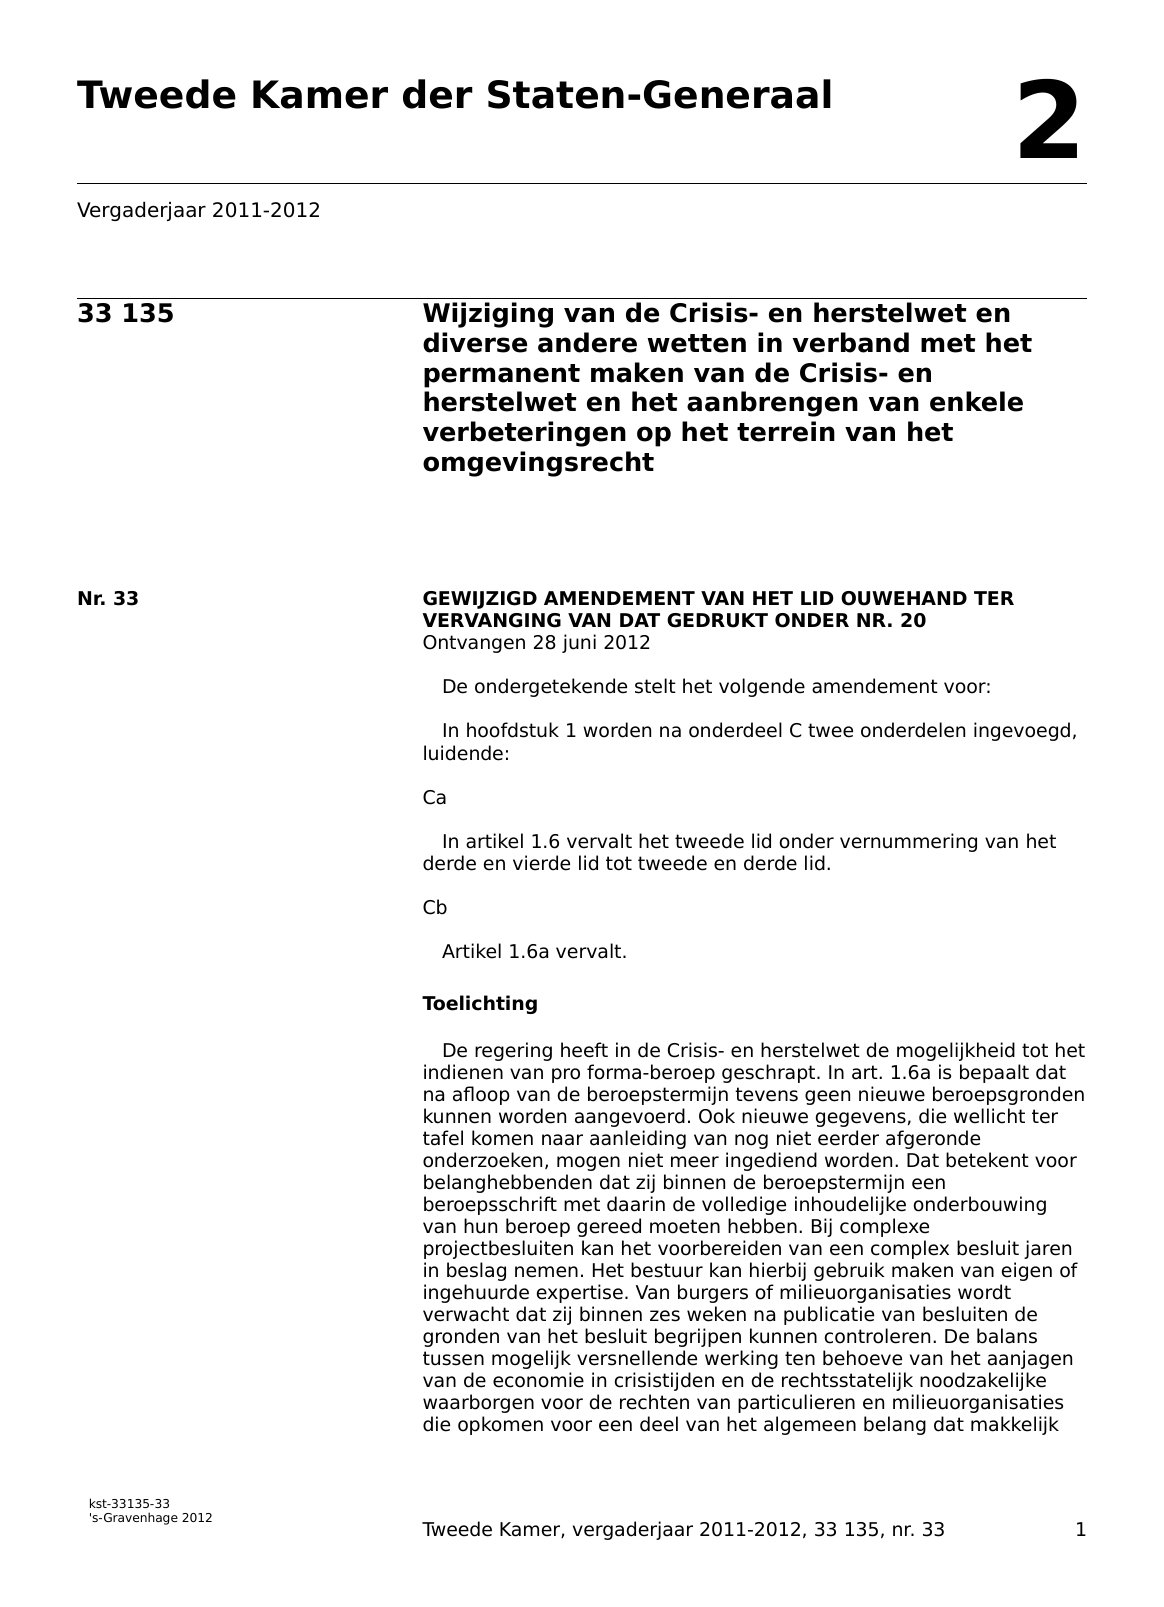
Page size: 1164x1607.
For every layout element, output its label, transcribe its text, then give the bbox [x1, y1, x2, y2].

text De ondergetekende stelt het volgende amendement voor: [422, 676, 1087, 698]
text Ca [422, 787, 1087, 808]
text In hoofdstuk 1 worden na onderdeel C twee onderdelen ingevoegd, luidende: [422, 720, 1087, 764]
table_header Tweede Kamer der Staten-Generaal [77, 59, 886, 183]
text 's-Gravenhage 2012 [88, 1511, 323, 1525]
text Artikel 1.6a vervalt. [422, 941, 1087, 963]
text De regering heeft in de Crisis- en herstelwet de mogelijkheid tot het indienen van pro forma-beroep geschrapt. In art. 1.6a is bepaalt dat na afloop van de beroepstermijn tevens geen nieuwe beroepsgronden kunnen worden aangevoerd. Ook nieuwe gegevens, die wellicht ter tafel komen naar aanleiding van nog niet eerder afgeronde onderzoeken, mogen niet meer ingediend worden. Dat betekent voor belanghebbenden dat zij binnen de beroepstermijn een beroepsschrift met daarin de volledige inhoudelijke onderbouwing van hun beroep gereed moeten hebben. Bij complexe projectbesluiten kan het voorbereiden van een complex besluit jaren in beslag nemen. Het bestuur kan hierbij gebruik maken van eigen of ingehuurde expertise. Van burgers of milieuorganisaties wordt verwacht dat zij binnen zes weken na publicatie van besluiten de gronden van het besluit begrijpen kunnen controleren. De balans tussen mogelijk versnellende werking ten behoeve van het aanjagen van de economie in crisistijden en de rechtsstatelijk noodzakelijke waarborgen voor de rechten van particulieren en milieuorganisaties die opkomen voor een deel van het algemeen belang dat makkelijk [422, 1040, 1087, 1436]
text kst-33135-33 [88, 1497, 323, 1511]
table_cell Vergaderjaar 2011-2012 [77, 184, 1087, 298]
text Cb [422, 897, 1087, 919]
subtitle Nr. 33 GEWIJZIGD AMENDEMENT VAN HET LID OUWEHAND TER VERVANGING VAN DAT GEDRUKT ONDER NR. 20 [77, 588, 1087, 632]
subtitle 33 135 Wijziging van de Crisis- en herstelwet en diverse andere wetten in verband met het permanent maken van de Crisis- en herstelwet en het aanbrengen van enkele verbeteringen op het terrein van het omgevingsrecht [77, 299, 1087, 477]
table_header 2 [886, 59, 1087, 183]
subtitle Toelichting [422, 993, 1087, 1015]
text In artikel 1.6 vervalt het tweede lid onder vernummering van het derde en vierde lid tot tweede en derde lid. [422, 831, 1087, 875]
text Ontvangen 28 juni 2012 [422, 632, 1087, 654]
